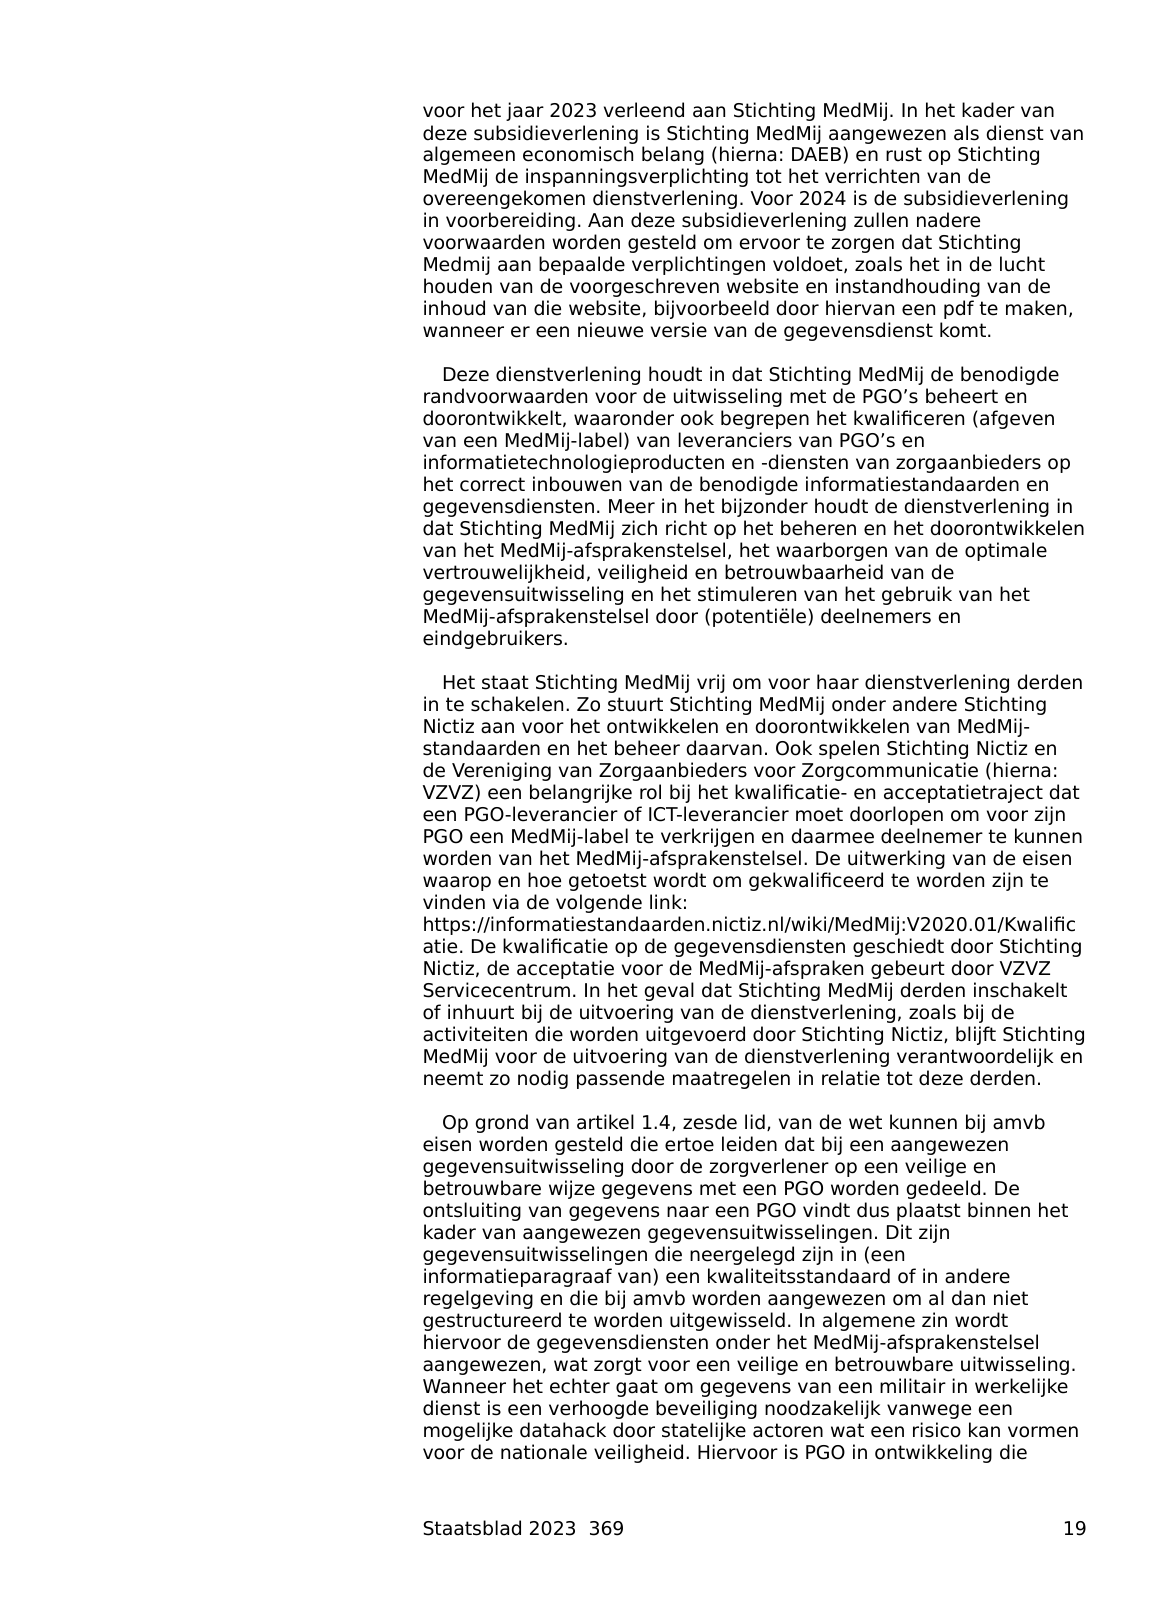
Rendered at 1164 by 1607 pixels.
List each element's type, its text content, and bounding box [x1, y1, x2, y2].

text Op grond van artikel 1.4, zesde lid, van de wet kunnen bij amvb eisen worden gesteld die ertoe leiden dat bij een aangewezen gegevensuitwisseling door de zorgverlener op een veilige en betrouwbare wijze gegevens met een PGO worden gedeeld. De ontsluiting van gegevens naar een PGO vindt dus plaatst binnen het kader van aangewezen gegevensuitwisselingen. Dit zijn gegevensuitwisselingen die neergelegd zijn in (een informatieparagraaf van) een kwaliteitsstandaard of in andere regelgeving en die bij amvb worden aangewezen om al dan niet gestructureerd te worden uitgewisseld. In algemene zin wordt hiervoor de gegevensdiensten onder het MedMij-afsprakenstelsel aangewezen, wat zorgt voor een veilige en betrouwbare uitwisseling. Wanneer het echter gaat om gegevens van een militair in werkelijke dienst is een verhoogde beveiliging noodzakelijk vanwege een mogelijke datahack door statelijke actoren wat een risico kan vormen voor de nationale veiligheid. Hiervoor is PGO in ontwikkeling die [422, 1112, 1087, 1464]
text Het staat Stichting MedMij vrij om voor haar dienstverlening derden in te schakelen. Zo stuurt Stichting MedMij onder andere Stichting Nictiz aan voor het ontwikkelen en doorontwikkelen van MedMij-standaarden en het beheer daarvan. Ook spelen Stichting Nictiz en de Vereniging van Zorgaanbieders voor Zorgcommunicatie (hierna: VZVZ) een belangrijke rol bij het kwalificatie- en acceptatietraject dat een PGO-leverancier of ICT-leverancier moet doorlopen om voor zijn PGO een MedMij-label te verkrijgen en daarmee deelnemer te kunnen worden van het MedMij-afsprakenstelsel. De uitwerking van de eisen waarop en hoe getoetst wordt om gekwalificeerd te worden zijn te vinden via de volgende link: https://informatiestandaarden.nictiz.nl/wiki/MedMij:V2020.01/Kwalificatie. De kwalificatie op de gegevensdiensten geschiedt door Stichting Nictiz, de acceptatie voor de MedMij-afspraken gebeurt door VZVZ Servicecentrum. In het geval dat Stichting MedMij derden inschakelt of inhuurt bij de uitvoering van de dienstverlening, zoals bij de activiteiten die worden uitgevoerd door Stichting Nictiz, blijft Stichting MedMij voor de uitvoering van de dienstverlening verantwoordelijk en neemt zo nodig passende maatregelen in relatie tot deze derden. [422, 672, 1087, 1090]
text voor het jaar 2023 verleend aan Stichting MedMij. In het kader van deze subsidieverlening is Stichting MedMij aangewezen als dienst van algemeen economisch belang (hierna: DAEB) en rust op Stichting MedMij de inspanningsverplichting tot het verrichten van de overeengekomen dienstverlening. Voor 2024 is de subsidieverlening in voorbereiding. Aan deze subsidieverlening zullen nadere voorwaarden worden gesteld om ervoor te zorgen dat Stichting Medmij aan bepaalde verplichtingen voldoet, zoals het in de lucht houden van de voorgeschreven website en instandhouding van de inhoud van die website, bijvoorbeeld door hiervan een pdf te maken, wanneer er een nieuwe versie van de gegevensdienst komt. [422, 100, 1087, 342]
text Deze dienstverlening houdt in dat Stichting MedMij de benodigde randvoorwaarden voor de uitwisseling met de PGO’s beheert en doorontwikkelt, waaronder ook begrepen het kwalificeren (afgeven van een MedMij-label) van leveranciers van PGO’s en informatietechnologieproducten en -diensten van zorgaanbieders op het correct inbouwen van de benodigde informatiestandaarden en gegevensdiensten. Meer in het bijzonder houdt de dienstverlening in dat Stichting MedMij zich richt op het beheren en het doorontwikkelen van het MedMij-afsprakenstelsel, het waarborgen van de optimale vertrouwelijkheid, veiligheid en betrouwbaarheid van de gegevensuitwisseling en het stimuleren van het gebruik van het MedMij-afsprakenstelsel door (potentiële) deelnemers en eindgebruikers. [422, 364, 1087, 650]
